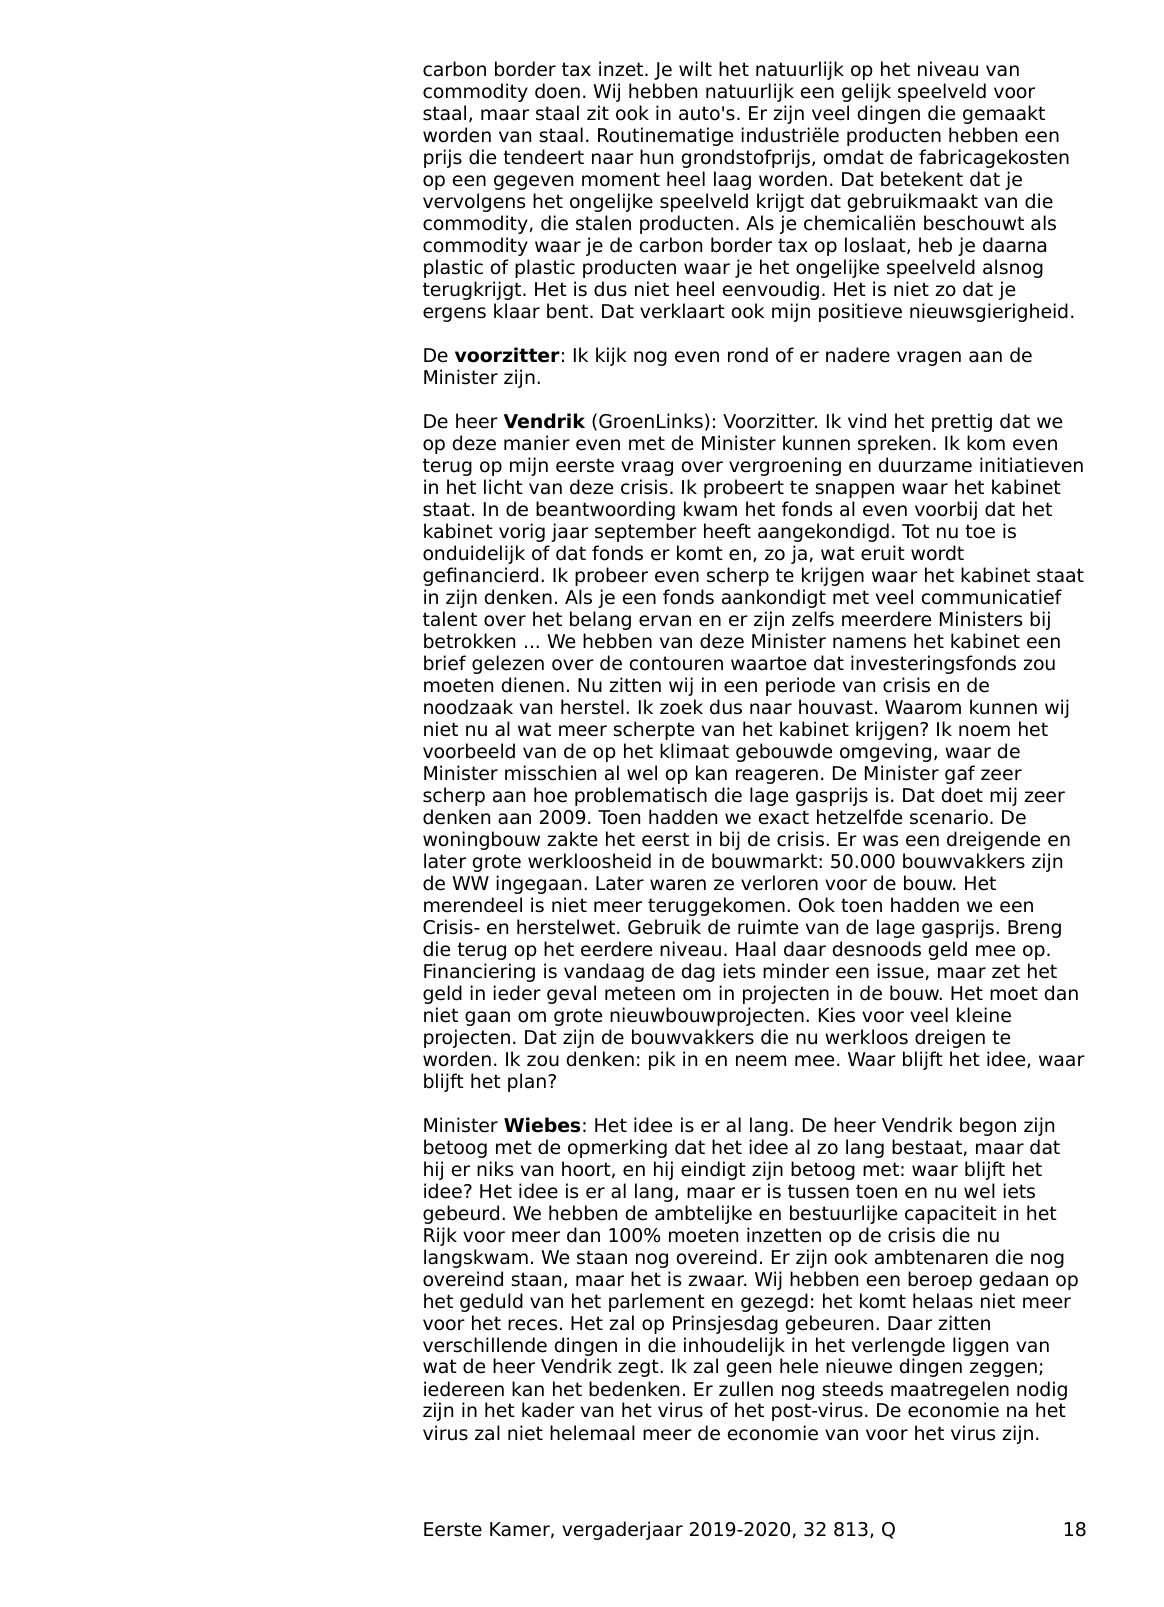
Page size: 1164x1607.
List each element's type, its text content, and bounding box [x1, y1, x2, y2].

text carbon border tax inzet. Je wilt het natuurlijk op het niveau van commodity doen. Wij hebben natuurlijk een gelijk speelveld voor staal, maar staal zit ook in auto's. Er zijn veel dingen die gemaakt worden van staal. Routinematige industriële producten hebben een prijs die tendeert naar hun grondstofprijs, omdat de fabricagekosten op een gegeven moment heel laag worden. Dat betekent dat je vervolgens het ongelijke speelveld krijgt dat gebruikmaakt van die commodity, die stalen producten. Als je chemicaliën beschouwt als commodity waar je de carbon border tax op loslaat, heb je daarna plastic of plastic producten waar je het ongelijke speelveld alsnog terugkrijgt. Het is dus niet heel eenvoudig. Het is niet zo dat je ergens klaar bent. Dat verklaart ook mijn positieve nieuwsgierigheid. [422, 59, 1087, 323]
text De heer Vendrik (GroenLinks): Voorzitter. Ik vind het prettig dat we op deze manier even met de Minister kunnen spreken. Ik kom even terug op mijn eerste vraag over vergroening en duurzame initiatieven in het licht van deze crisis. Ik probeert te snappen waar het kabinet staat. In de beantwoording kwam het fonds al even voorbij dat het kabinet vorig jaar september heeft aangekondigd. Tot nu toe is onduidelijk of dat fonds er komt en, zo ja, wat eruit wordt gefinancierd. Ik probeer even scherp te krijgen waar het kabinet staat in zijn denken. Als je een fonds aankondigt met veel communicatief talent over het belang ervan en er zijn zelfs meerdere Ministers bij betrokken ... We hebben van deze Minister namens het kabinet een brief gelezen over de contouren waartoe dat investeringsfonds zou moeten dienen. Nu zitten wij in een periode van crisis en de noodzaak van herstel. Ik zoek dus naar houvast. Waarom kunnen wij niet nu al wat meer scherpte van het kabinet krijgen? Ik noem het voorbeeld van de op het klimaat gebouwde omgeving, waar de Minister misschien al wel op kan reageren. De Minister gaf zeer scherp aan hoe problematisch die lage gasprijs is. Dat doet mij zeer denken aan 2009. Toen hadden we exact hetzelfde scenario. De woningbouw zakte het eerst in bij de crisis. Er was een dreigende en later grote werkloosheid in de bouwmarkt: 50.000 bouwvakkers zijn de WW ingegaan. Later waren ze verloren voor de bouw. Het merendeel is niet meer teruggekomen. Ook toen hadden we een Crisis- en herstelwet. Gebruik de ruimte van de lage gasprijs. Breng die terug op het eerdere niveau. Haal daar desnoods geld mee op. Financiering is vandaag de dag iets minder een issue, maar zet het geld in ieder geval meteen om in projecten in de bouw. Het moet dan niet gaan om grote nieuwbouwprojecten. Kies voor veel kleine projecten. Dat zijn de bouwvakkers die nu werkloos dreigen te worden. Ik zou denken: pik in en neem mee. Waar blijft het idee, waar blijft het plan? [422, 411, 1087, 1092]
text Minister Wiebes: Het idee is er al lang. De heer Vendrik begon zijn betoog met de opmerking dat het idee al zo lang bestaat, maar dat hij er niks van hoort, en hij eindigt zijn betoog met: waar blijft het idee? Het idee is er al lang, maar er is tussen toen en nu wel iets gebeurd. We hebben de ambtelijke en bestuurlijke capaciteit in het Rijk voor meer dan 100% moeten inzetten op de crisis die nu langskwam. We staan nog overeind. Er zijn ook ambtenaren die nog overeind staan, maar het is zwaar. Wij hebben een beroep gedaan op het geduld van het parlement en gezegd: het komt helaas niet meer voor het reces. Het zal op Prinsjesdag gebeuren. Daar zitten verschillende dingen in die inhoudelijk in het verlengde liggen van wat de heer Vendrik zegt. Ik zal geen hele nieuwe dingen zeggen; iedereen kan het bedenken. Er zullen nog steeds maatregelen nodig zijn in het kader van het virus of het post-virus. De economie na het virus zal niet helemaal meer de economie van voor het virus zijn. [422, 1115, 1087, 1444]
text De voorzitter: Ik kijk nog even rond of er nadere vragen aan de Minister zijn. [422, 345, 1087, 389]
